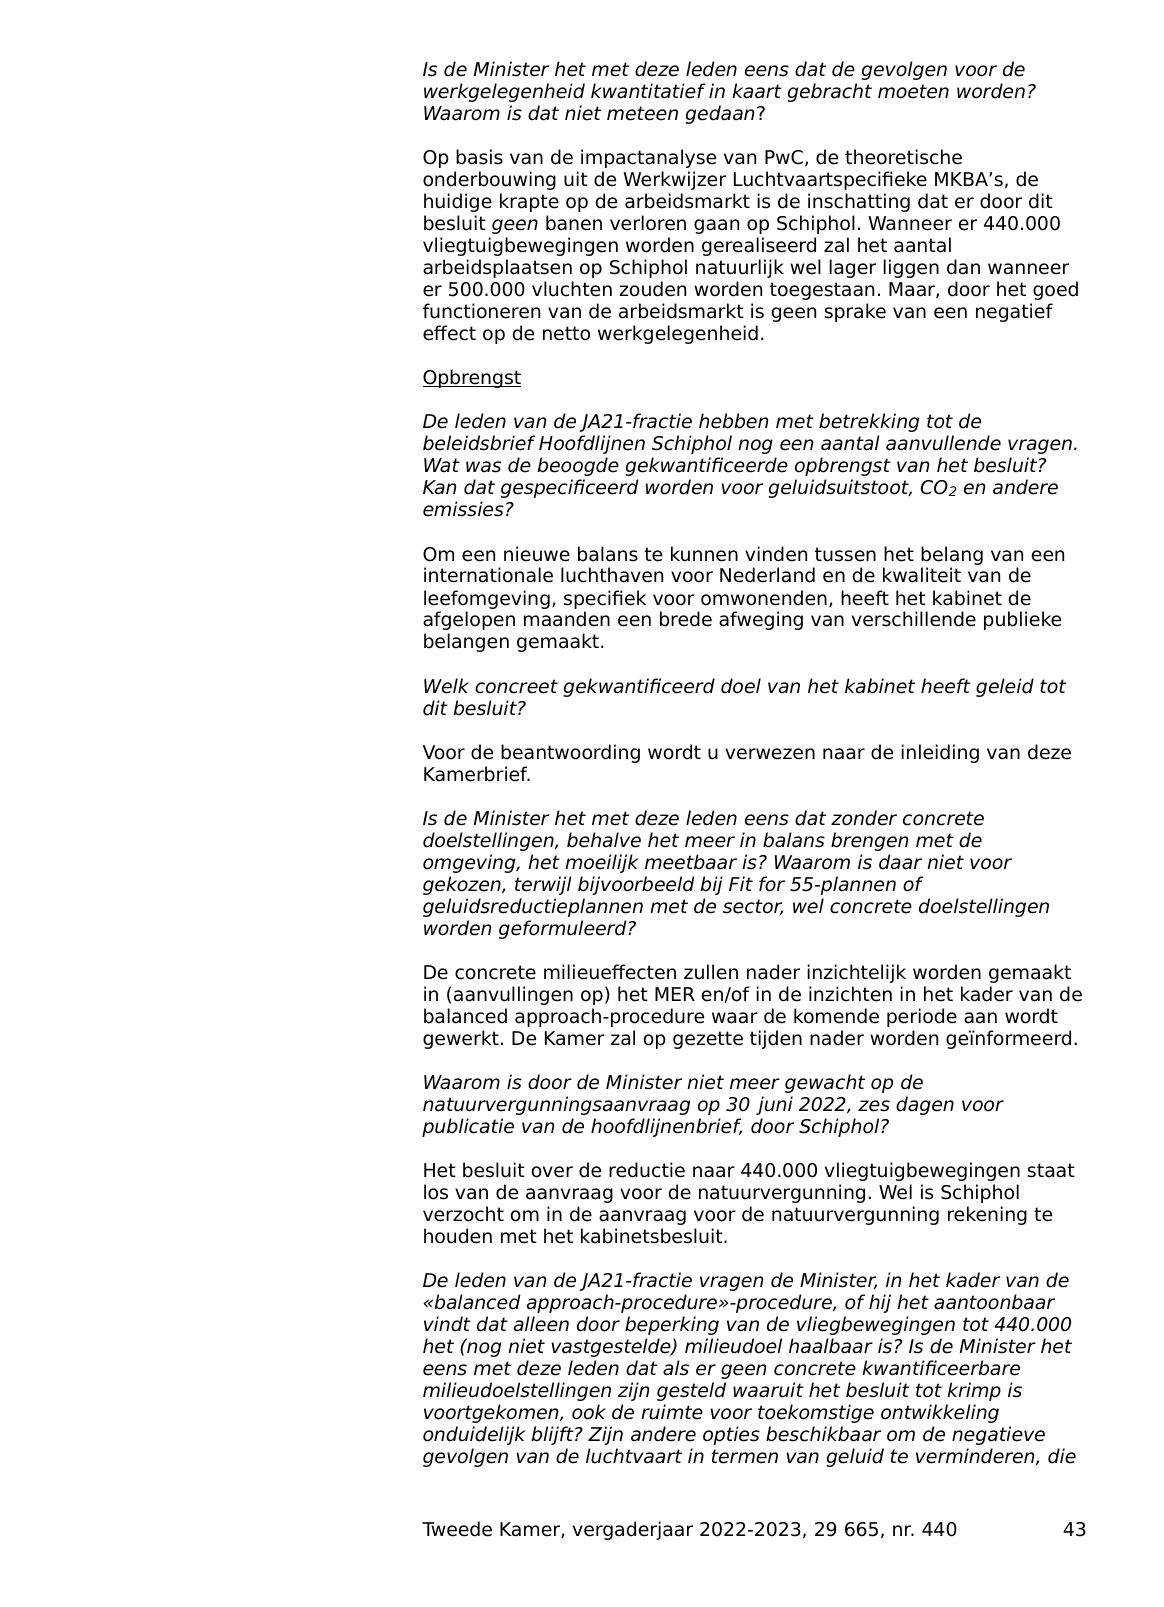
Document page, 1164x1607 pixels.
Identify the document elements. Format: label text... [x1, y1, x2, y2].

text Is de Minister het met deze leden eens dat de gevolgen voor de werkgelegenheid kwantitatief in kaart gebracht moeten worden? Waarom is dat niet meteen gedaan? [422, 59, 1087, 125]
text De leden van de JA21-fractie vragen de Minister, in het kader van de «balanced approach-procedure»-procedure, of hij het aantoonbaar vindt dat alleen door beperking van de vliegbewegingen tot 440.000 het (nog niet vastgestelde) milieudoel haalbaar is? Is de Minister het eens met deze leden dat als er geen concrete kwantificeerbare milieudoelstellingen zijn gesteld waaruit het besluit tot krimp is voortgekomen, ook de ruimte voor toekomstige ontwikkeling onduidelijk blijft? Zijn andere opties beschikbaar om de negatieve gevolgen van de luchtvaart in termen van geluid te verminderen, die [422, 1270, 1087, 1468]
subtitle Opbrengst [422, 367, 1087, 389]
text Op basis van de impactanalyse van PwC, de theoretische onderbouwing uit de Werkwijzer Luchtvaartspecifieke MKBA’s, de huidige krapte op de arbeidsmarkt is de inschatting dat er door dit besluit geen banen verloren gaan op Schiphol. Wanneer er 440.000 vliegtuigbewegingen worden gerealiseerd zal het aantal arbeidsplaatsen op Schiphol natuurlijk wel lager liggen dan wanneer er 500.000 vluchten zouden worden toegestaan. Maar, door het goed functioneren van de arbeidsmarkt is geen sprake van een negatief effect op de netto werkgelegenheid. [422, 147, 1087, 345]
text Welk concreet gekwantificeerd doel van het kabinet heeft geleid tot dit besluit? [422, 676, 1087, 719]
text Het besluit over de reductie naar 440.000 vliegtuigbewegingen staat los van de aanvraag voor de natuurvergunning. Wel is Schiphol verzocht om in de aanvraag voor de natuurvergunning rekening te houden met het kabinetsbesluit. [422, 1160, 1087, 1248]
text Waarom is door de Minister niet meer gewacht op de natuurvergunningsaanvraag op 30 juni 2022, zes dagen voor publicatie van de hoofdlijnenbrief, door Schiphol? [422, 1072, 1087, 1138]
text Is de Minister het met deze leden eens dat zonder concrete doelstellingen, behalve het meer in balans brengen met de omgeving, het moeilijk meetbaar is? Waarom is daar niet voor gekozen, terwijl bijvoorbeeld bij Fit for 55-plannen of geluidsreductieplannen met de sector, wel concrete doelstellingen worden geformuleerd? [422, 808, 1087, 940]
text Voor de beantwoording wordt u verwezen naar de inleiding van deze Kamerbrief. [422, 742, 1087, 786]
text De leden van de JA21-fractie hebben met betrekking tot de beleidsbrief Hoofdlijnen Schiphol nog een aantal aanvullende vragen. Wat was de beoogde gekwantificeerde opbrengst van het besluit? Kan dat gespecificeerd worden voor geluidsuitstoot, CO2 en andere emissies? [422, 411, 1087, 521]
text Om een nieuwe balans te kunnen vinden tussen het belang van een internationale luchthaven voor Nederland en de kwaliteit van de leefomgeving, specifiek voor omwonenden, heeft het kabinet de afgelopen maanden een brede afweging van verschillende publieke belangen gemaakt. [422, 543, 1087, 653]
text De concrete milieueffecten zullen nader inzichtelijk worden gemaakt in (aanvullingen op) het MER en/of in de inzichten in het kader van de balanced approach-procedure waar de komende periode aan wordt gewerkt. De Kamer zal op gezette tijden nader worden geïnformeerd. [422, 962, 1087, 1050]
